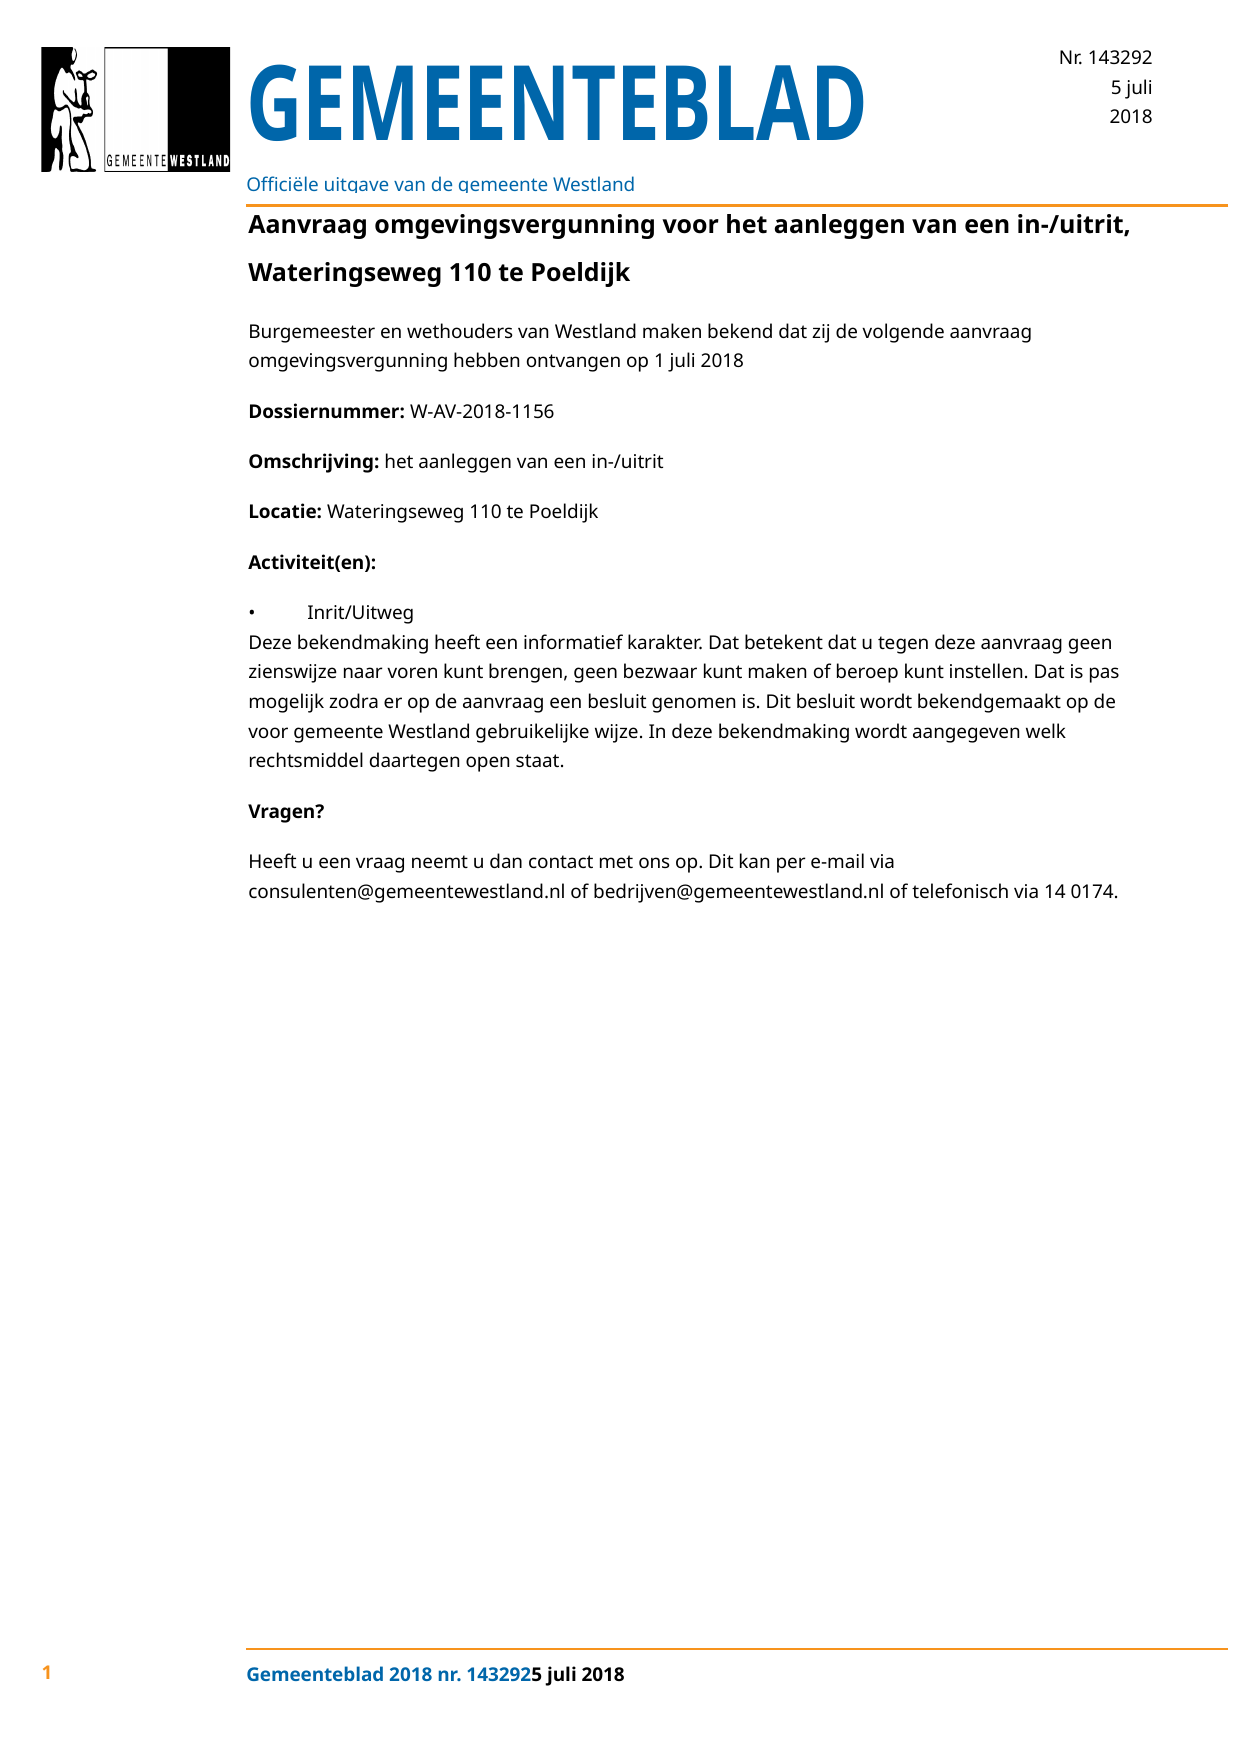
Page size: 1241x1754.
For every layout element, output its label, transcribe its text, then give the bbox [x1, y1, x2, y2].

text Omschrijving: het aanleggen van een in-/uitrit [248, 448, 1152, 474]
text Activiteit(en): [248, 549, 1152, 575]
text Deze bekendmaking heeft een informatief karakter. Dat betekent dat u tegen deze aanvraag geen zienswijze naar voren kunt brengen, geen bezwaar kunt maken of beroep kunt instellen. Dat is pas mogelijk zodra er op de aanvraag een besluit genomen is. Dit besluit wordt bekendgemaakt op de voor gemeente Westland gebruikelijke wijze. In deze bekendmaking wordt aangegeven welk rechtsmiddel daartegen open staat. [248, 629, 1152, 773]
text Burgemeester en wethouders van Westland maken bekend dat zij de volgende aanvraag omgevingsvergunning hebben ontvangen op 1 juli 2018 [248, 318, 1152, 373]
picture [41, 47, 231, 172]
text Vragen? [248, 798, 1152, 824]
text Aanvraag omgevingsvergunning voor het aanleggen van een in-/uitrit, Wateringseweg 110 te Poeldijk [248, 207, 1152, 288]
text Dossiernummer: W-AV-2018-1156 [248, 398, 1152, 424]
list Inrit/Uitweg [248, 599, 1152, 625]
text Locatie: Wateringseweg 110 te Poeldijk [248, 499, 1152, 524]
text Heeft u een vraag neemt u dan contact met ons op. Dit kan per e-mail via consulenten@gemeentewestland.nl of bedrijven@gemeentewestland.nl of telefonisch via 14 0174. [248, 848, 1152, 904]
